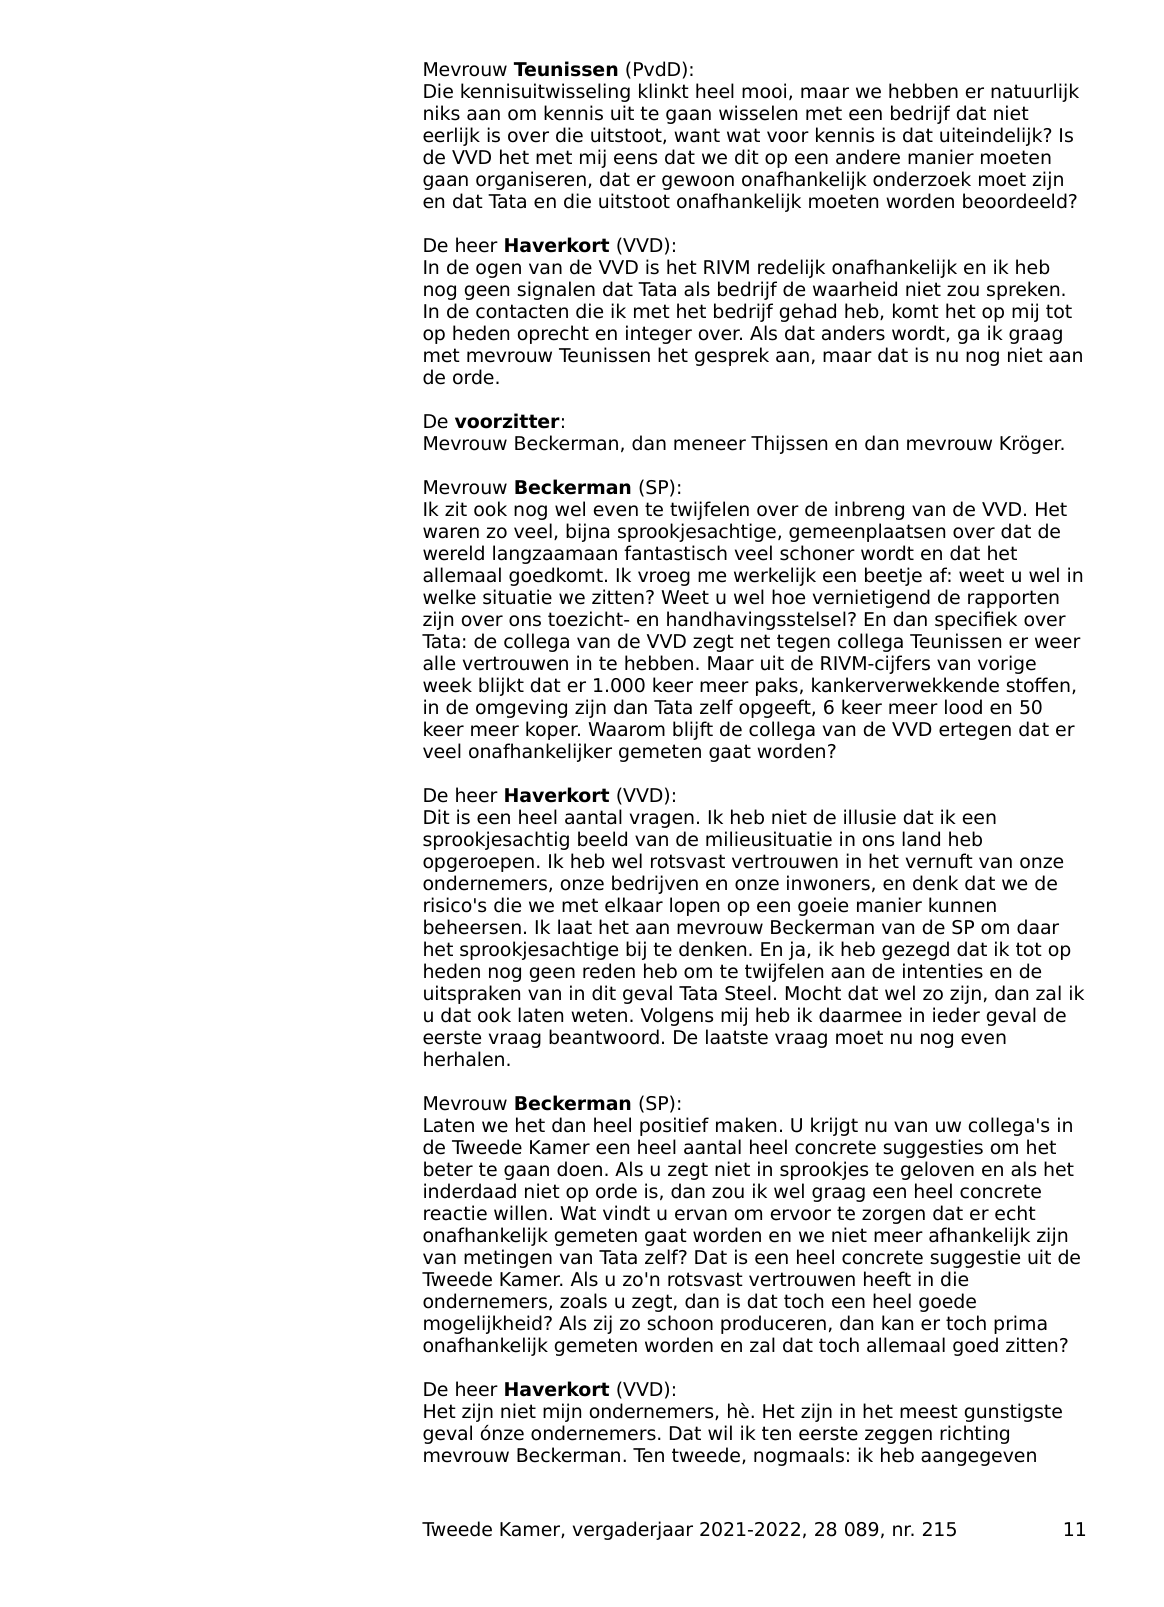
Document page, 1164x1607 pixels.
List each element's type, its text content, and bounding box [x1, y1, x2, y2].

text De heer Haverkort (VVD): [422, 1379, 1087, 1401]
text Mevrouw Beckerman (SP): [422, 1093, 1087, 1115]
text De heer Haverkort (VVD): [422, 785, 1087, 807]
text Dit is een heel aantal vragen. Ik heb niet de illusie dat ik een sprookjesachtig beeld van de milieusituatie in ons land heb opgeroepen. Ik heb wel rotsvast vertrouwen in het vernuft van onze ondernemers, onze bedrijven en onze inwoners, en denk dat we de risico's die we met elkaar lopen op een goeie manier kunnen beheersen. Ik laat het aan mevrouw Beckerman van de SP om daar het sprookjesachtige bij te denken. En ja, ik heb gezegd dat ik tot op heden nog geen reden heb om te twijfelen aan de intenties en de uitspraken van in dit geval Tata Steel. Mocht dat wel zo zijn, dan zal ik u dat ook laten weten. Volgens mij heb ik daarmee in ieder geval de eerste vraag beantwoord. De laatste vraag moet nu nog even herhalen. [422, 807, 1087, 1071]
text In de ogen van de VVD is het RIVM redelijk onafhankelijk en ik heb nog geen signalen dat Tata als bedrijf de waarheid niet zou spreken. In de contacten die ik met het bedrijf gehad heb, komt het op mij tot op heden oprecht en integer over. Als dat anders wordt, ga ik graag met mevrouw Teunissen het gesprek aan, maar dat is nu nog niet aan de orde. [422, 257, 1087, 389]
text Het zijn niet mijn ondernemers, hè. Het zijn in het meest gunstigste geval ónze ondernemers. Dat wil ik ten eerste zeggen richting mevrouw Beckerman. Ten tweede, nogmaals: ik heb aangegeven [422, 1401, 1087, 1467]
text Mevrouw Teunissen (PvdD): [422, 59, 1087, 81]
text Die kennisuitwisseling klinkt heel mooi, maar we hebben er natuurlijk niks aan om kennis uit te gaan wisselen met een bedrijf dat niet eerlijk is over die uitstoot, want wat voor kennis is dat uiteindelijk? Is de VVD het met mij eens dat we dit op een andere manier moeten gaan organiseren, dat er gewoon onafhankelijk onderzoek moet zijn en dat Tata en die uitstoot onafhankelijk moeten worden beoordeeld? [422, 81, 1087, 213]
text Laten we het dan heel positief maken. U krijgt nu van uw collega's in de Tweede Kamer een heel aantal heel concrete suggesties om het beter te gaan doen. Als u zegt niet in sprookjes te geloven en als het inderdaad niet op orde is, dan zou ik wel graag een heel concrete reactie willen. Wat vindt u ervan om ervoor te zorgen dat er echt onafhankelijk gemeten gaat worden en we niet meer afhankelijk zijn van metingen van Tata zelf? Dat is een heel concrete suggestie uit de Tweede Kamer. Als u zo'n rotsvast vertrouwen heeft in die ondernemers, zoals u zegt, dan is dat toch een heel goede mogelijkheid? Als zij zo schoon produceren, dan kan er toch prima onafhankelijk gemeten worden en zal dat toch allemaal goed zitten? [422, 1115, 1087, 1357]
text De heer Haverkort (VVD): [422, 235, 1087, 257]
text Mevrouw Beckerman (SP): [422, 477, 1087, 499]
text Ik zit ook nog wel even te twijfelen over de inbreng van de VVD. Het waren zo veel, bijna sprookjesachtige, gemeenplaatsen over dat de wereld langzaamaan fantastisch veel schoner wordt en dat het allemaal goedkomt. Ik vroeg me werkelijk een beetje af: weet u wel in welke situatie we zitten? Weet u wel hoe vernietigend de rapporten zijn over ons toezicht- en handhavingsstelsel? En dan specifiek over Tata: de collega van de VVD zegt net tegen collega Teunissen er weer alle vertrouwen in te hebben. Maar uit de RIVM-cijfers van vorige week blijkt dat er 1.000 keer meer paks, kankerverwekkende stoffen, in de omgeving zijn dan Tata zelf opgeeft, 6 keer meer lood en 50 keer meer koper. Waarom blijft de collega van de VVD ertegen dat er veel onafhankelijker gemeten gaat worden? [422, 499, 1087, 763]
text De voorzitter: [422, 411, 1087, 433]
text Mevrouw Beckerman, dan meneer Thijssen en dan mevrouw Kröger. [422, 433, 1087, 455]
